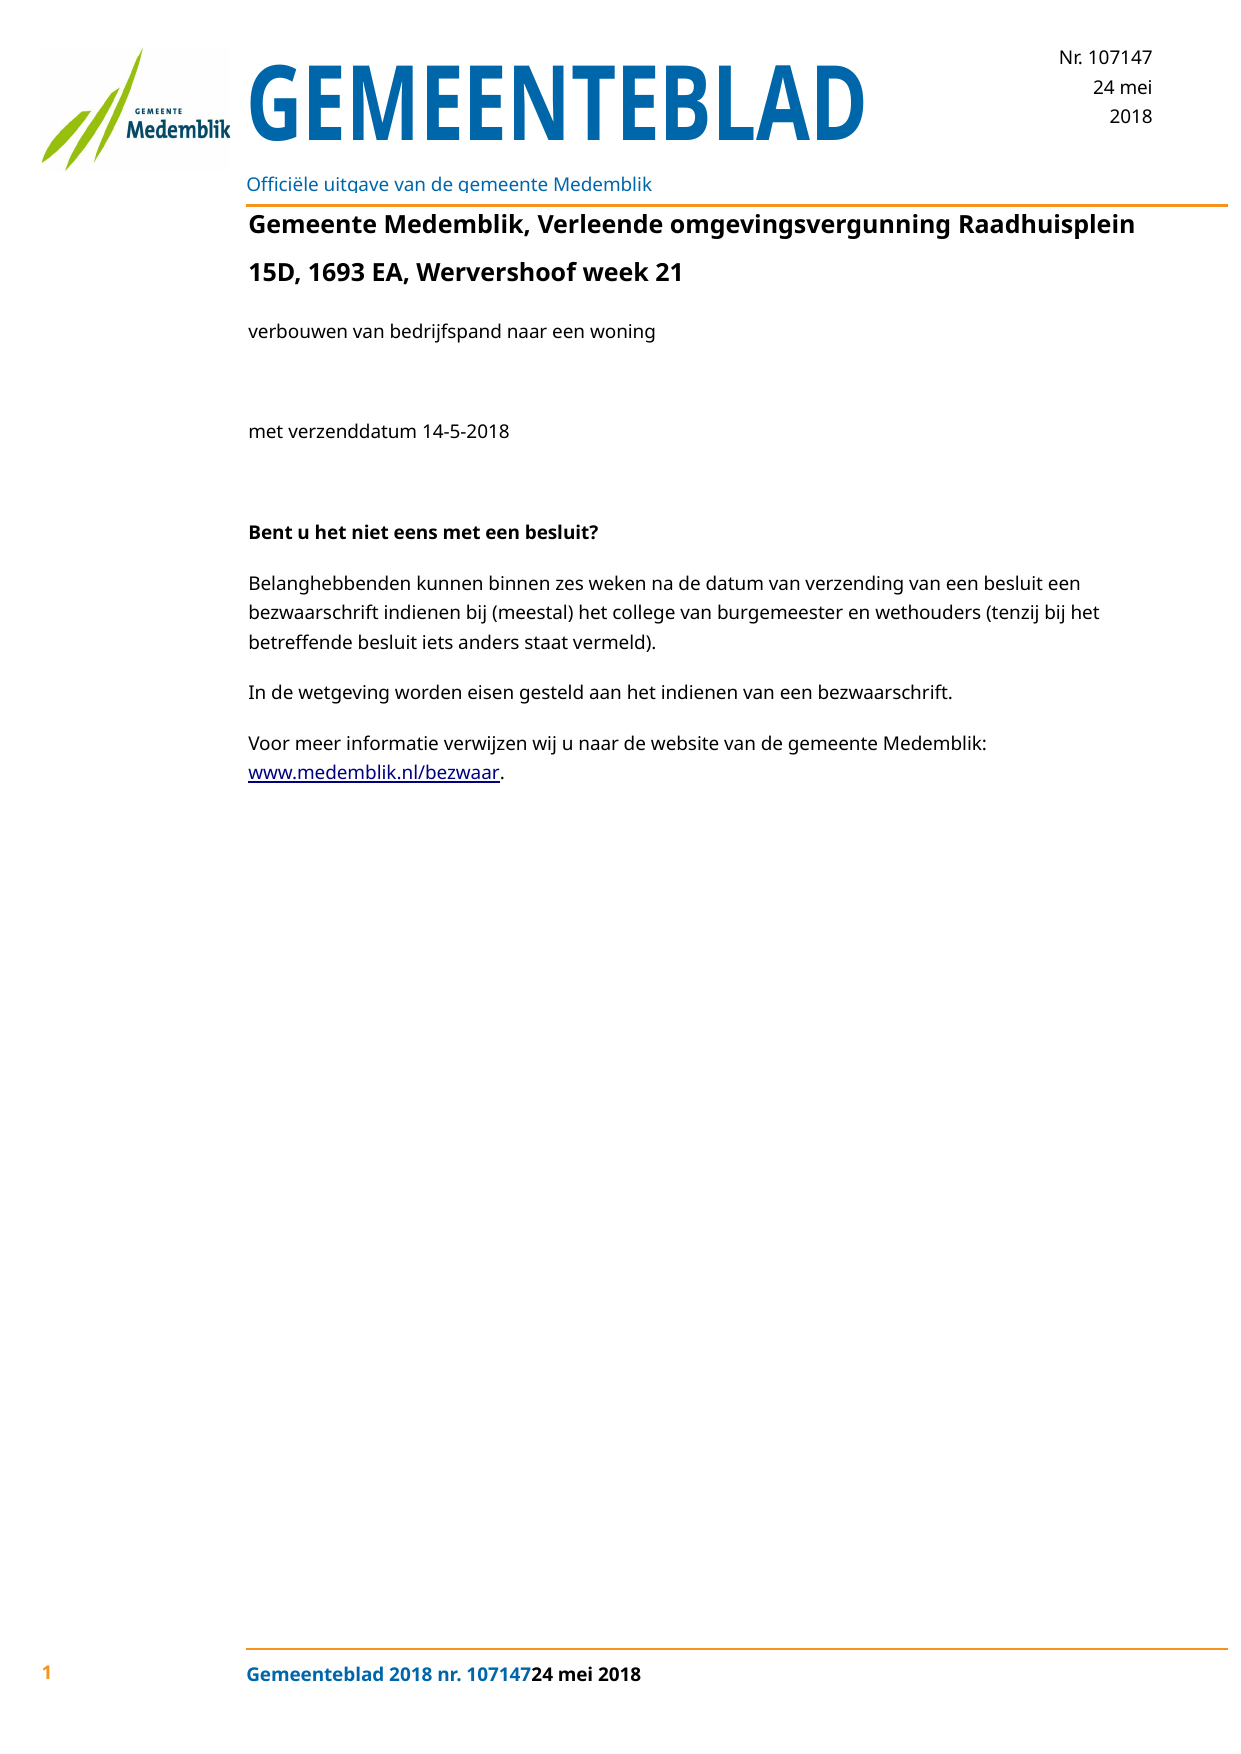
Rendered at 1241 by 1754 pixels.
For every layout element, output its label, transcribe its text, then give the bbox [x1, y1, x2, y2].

text verbouwen van bedrijfspand naar een woning [248, 318, 1152, 344]
picture [41, 47, 231, 172]
text In de wetgeving worden eisen gesteld aan het indienen van een bezwaarschrift. [248, 679, 1152, 705]
text met verzenddatum 14-5-2018 [248, 419, 1152, 444]
text Bent u het niet eens met een besluit? [248, 519, 1152, 545]
text Voor meer informatie verwijzen wij u naar de website van de gemeente Medemblik: www.medemblik.nl/bezwaar. [248, 730, 1152, 785]
text Belanghebbenden kunnen binnen zes weken na de datum van verzending van een besluit een bezwaarschrift indienen bij (meestal) het college van burgemeester en wethouders (tenzij bij het betreffende besluit iets anders staat vermeld). [248, 570, 1152, 655]
text Gemeente Medemblik, Verleende omgevingsvergunning Raadhuisplein 15D, 1693 EA, Wervershoof week 21 [248, 207, 1152, 288]
